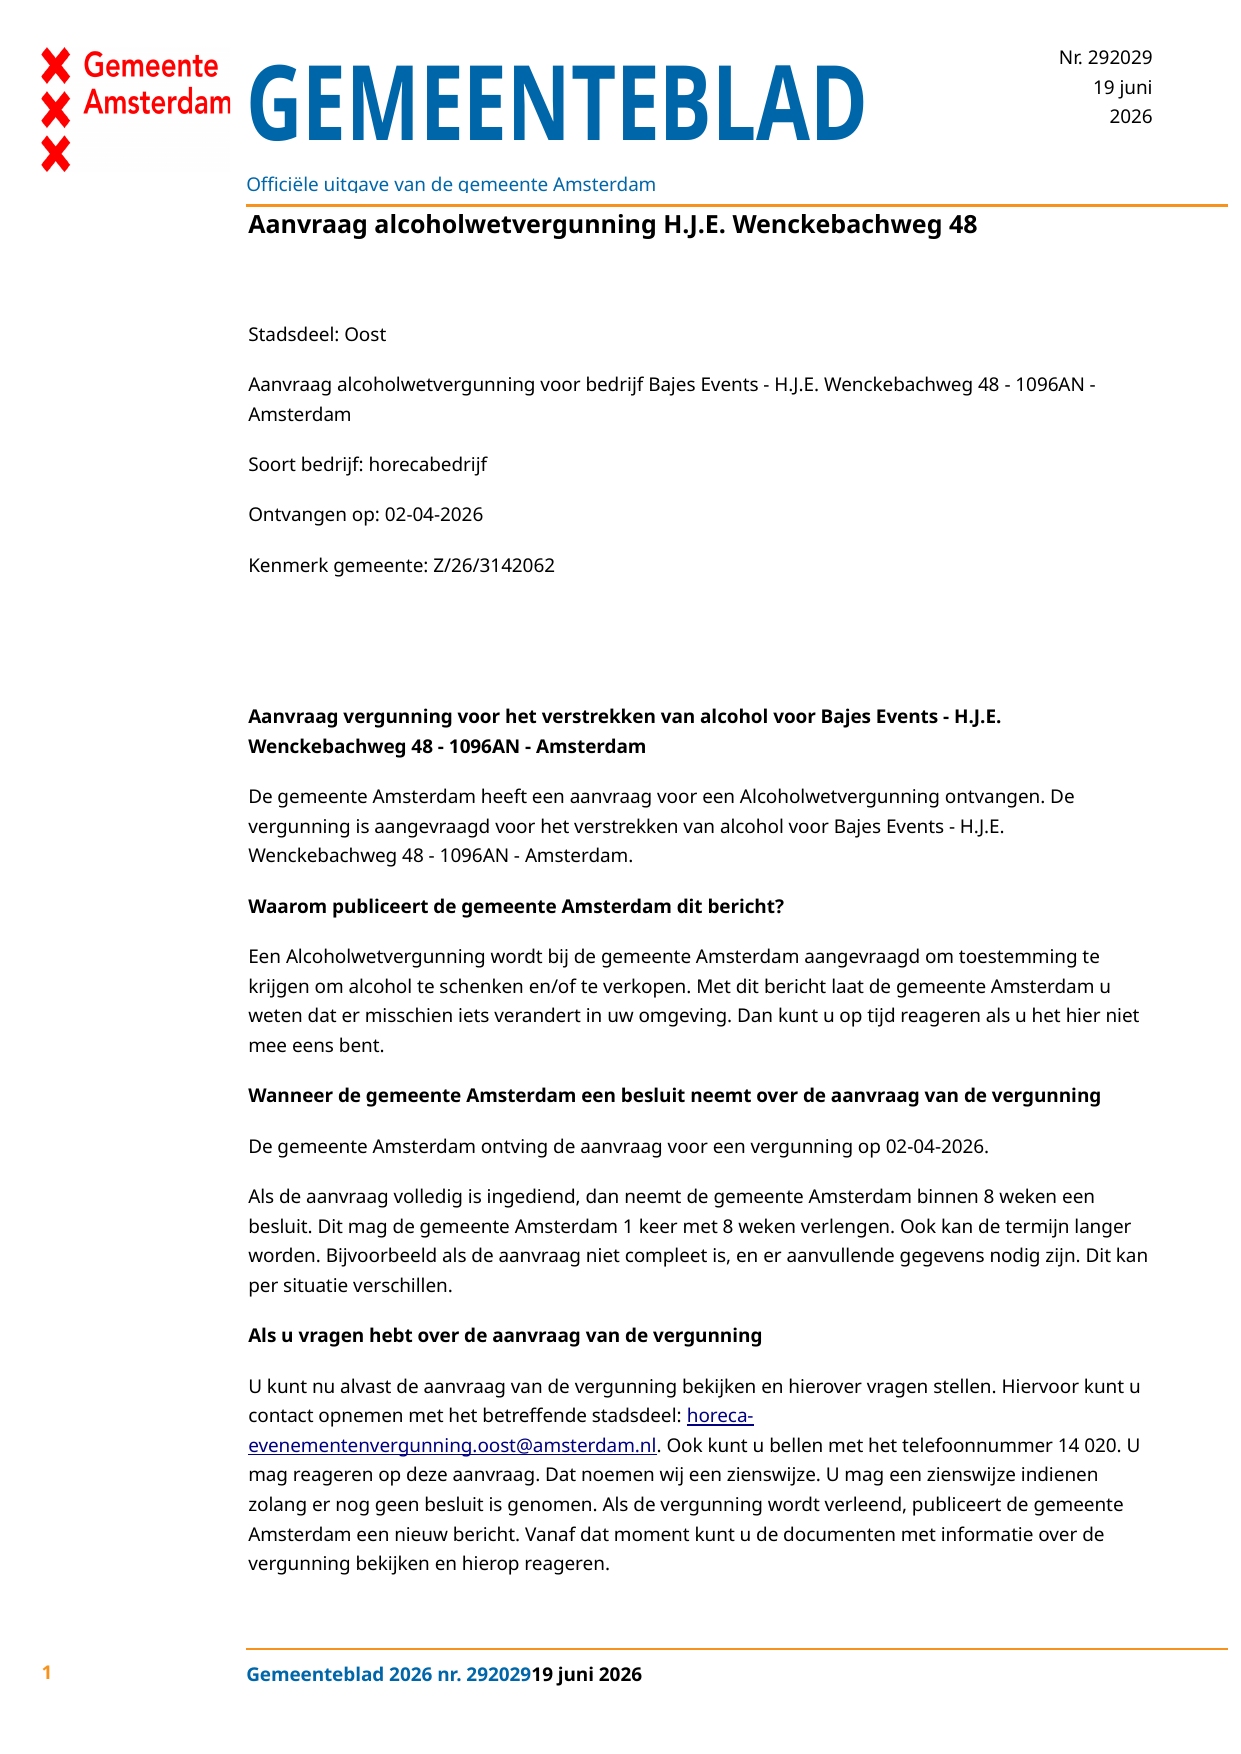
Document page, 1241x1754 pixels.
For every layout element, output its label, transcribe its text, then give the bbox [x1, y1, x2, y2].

text De gemeente Amsterdam ontving de aanvraag voor een vergunning op 02-04-2026. [248, 1133, 1152, 1158]
text De gemeente Amsterdam heeft een aanvraag voor een Alcoholwetvergunning ontvangen. De vergunning is aangevraagd voor het verstrekken van alcohol voor Bajes Events - H.J.E. Wenckebachweg 48 - 1096AN - Amsterdam. [248, 783, 1152, 868]
text Stadsdeel: Oost [248, 321, 1152, 346]
text Kenmerk gemeente: Z/26/3142062 [248, 552, 1152, 578]
text Een Alcoholwetvergunning wordt bij de gemeente Amsterdam aangevraagd om toestemming te krijgen om alcohol te schenken en/of te verkopen. Met dit bericht laat de gemeente Amsterdam u weten dat er misschien iets verandert in uw omgeving. Dan kunt u op tijd reageren als u het hier niet mee eens bent. [248, 943, 1152, 1058]
text Ontvangen op: 02-04-2026 [248, 502, 1152, 527]
text Soort bedrijf: horecabedrijf [248, 451, 1152, 477]
picture [41, 47, 231, 172]
text Als de aanvraag volledig is ingediend, dan neemt de gemeente Amsterdam binnen 8 weken een besluit. Dit mag de gemeente Amsterdam 1 keer met 8 weken verlengen. Ook kan de termijn langer worden. Bijvoorbeeld als de aanvraag niet compleet is, en er aanvullende gegevens nodig zijn. Dit kan per situatie verschillen. [248, 1183, 1152, 1298]
text Aanvraag alcoholwetvergunning voor bedrijf Bajes Events - H.J.E. Wenckebachweg 48 - 1096AN - Amsterdam [248, 371, 1152, 426]
text Aanvraag vergunning voor het verstrekken van alcohol voor Bajes Events - H.J.E. Wenckebachweg 48 - 1096AN - Amsterdam [248, 703, 1152, 758]
text Aanvraag alcoholwetvergunning H.J.E. Wenckebachweg 48 [248, 207, 1152, 241]
text U kunt nu alvast de aanvraag van de vergunning bekijken en hierover vragen stellen. Hiervoor kunt u contact opnemen met het betreffende stadsdeel: horeca-evenementenvergunning.oost@amsterdam.nl. Ook kunt u bellen met het telefoonnummer 14 020. U mag reageren op deze aanvraag. Dat noemen wij een zienswijze. U mag een zienswijze indienen zolang er nog geen besluit is genomen. Als de vergunning wordt verleend, publiceert de gemeente Amsterdam een nieuw bericht. Vanaf dat moment kunt u de documenten met informatie over de vergunning bekijken en hierop reageren. [248, 1373, 1152, 1576]
text Waarom publiceert de gemeente Amsterdam dit bericht? [248, 893, 1152, 918]
text Wanneer de gemeente Amsterdam een besluit neemt over de aanvraag van de vergunning [248, 1082, 1152, 1108]
text Als u vragen hebt over de aanvraag van de vergunning [248, 1322, 1152, 1348]
